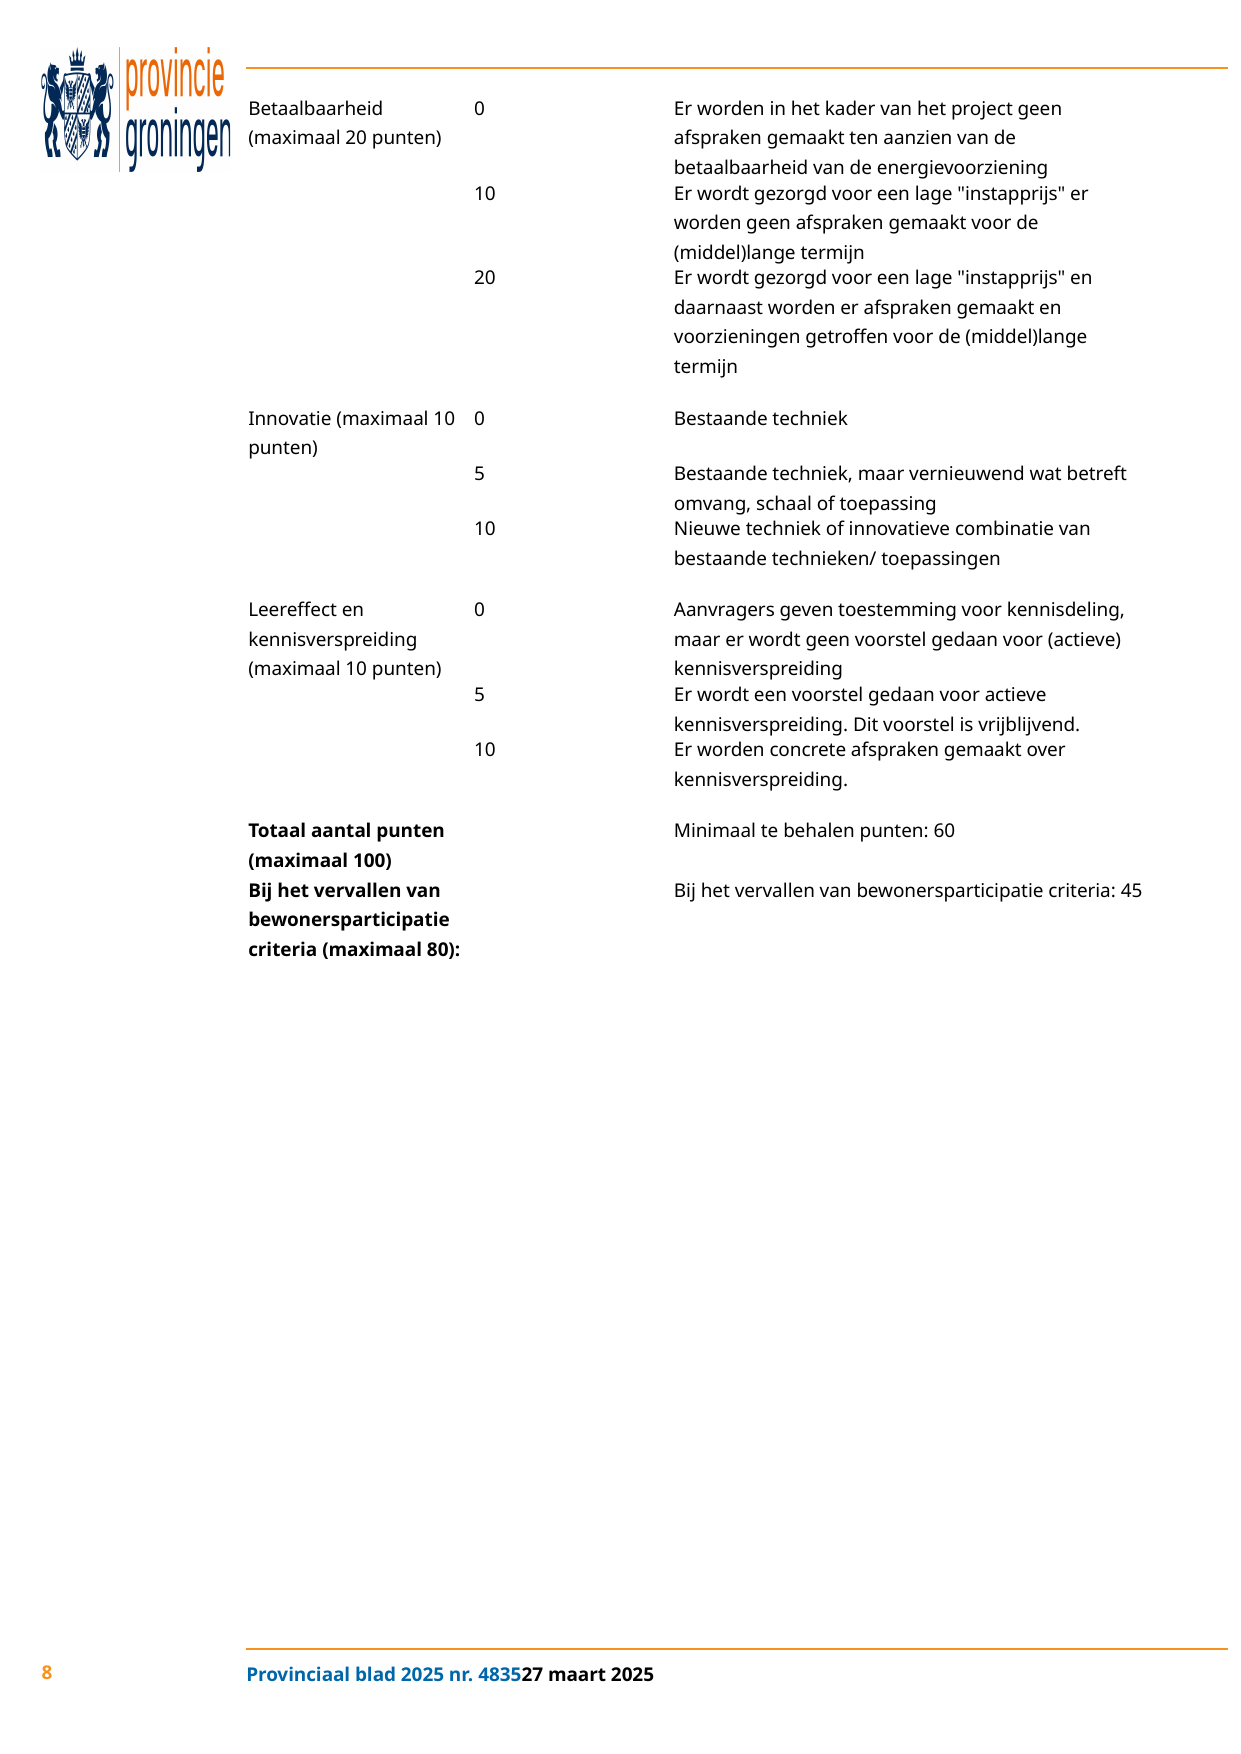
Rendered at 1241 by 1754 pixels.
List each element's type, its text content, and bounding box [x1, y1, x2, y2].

table_cell Aanvragers geven toestemming voor kennisdeling, maar er wordt geen voorstel gedaan voor (actieve) kennisverspreiding [674, 596, 1152, 681]
table_cell [248, 792, 474, 818]
table_cell [248, 180, 474, 264]
table_cell Nieuwe techniek of innovatieve combinatie van bestaande technieken/ toepassingen [674, 515, 1152, 571]
table_cell Er worden concrete afspraken gemaakt over kennisverspreiding. [674, 737, 1152, 792]
table_cell [248, 515, 474, 571]
picture [41, 47, 231, 172]
table_cell Totaal aantal punten (maximaal 100) Bij het vervallen van bewonersparticipatie criteria (maximaal 80): [248, 818, 474, 962]
table_cell 0 [474, 596, 674, 681]
table_cell Bestaande techniek [674, 405, 1152, 460]
table_cell [248, 571, 474, 596]
table_cell [248, 737, 474, 792]
table_cell [474, 571, 674, 596]
table_cell [474, 379, 674, 405]
table_cell 0 [474, 405, 674, 460]
table_cell [248, 265, 474, 379]
table_cell [674, 571, 1152, 596]
table_cell Er wordt een voorstel gedaan voor actieve kennisverspreiding. Dit voorstel is vrijblijvend. [674, 681, 1152, 737]
table_cell [248, 460, 474, 515]
table_cell Bestaande techniek, maar vernieuwend wat betreft omvang, schaal of toepassing [674, 460, 1152, 515]
table_cell 10 [474, 737, 674, 792]
table_cell 10 [474, 180, 674, 264]
table_cell 5 [474, 681, 674, 737]
table_cell Er wordt gezorgd voor een lage "instapprijs" er worden geen afspraken gemaakt voor de (middel)lange termijn [674, 180, 1152, 264]
table_cell 0 [474, 95, 674, 180]
table_cell Leereffect en kennisverspreiding (maximaal 10 punten) [248, 596, 474, 681]
table_cell Er wordt gezorgd voor een lage "instapprijs" en daarnaast worden er afspraken gemaakt en voorzieningen getroffen voor de (middel)lange termijn [674, 265, 1152, 379]
table_cell 10 [474, 515, 674, 571]
table_cell Innovatie (maximaal 10 punten) [248, 405, 474, 460]
table_cell [674, 379, 1152, 405]
table_cell [474, 818, 674, 962]
table_cell Er worden in het kader van het project geen afspraken gemaakt ten aanzien van de betaalbaarheid van de energievoorziening [674, 95, 1152, 180]
table_cell Minimaal te behalen punten: 60 Bij het vervallen van bewonersparticipatie criteria: 45 [674, 818, 1152, 962]
table_cell 5 [474, 460, 674, 515]
table_cell [674, 792, 1152, 818]
table_cell [474, 792, 674, 818]
table_cell [248, 379, 474, 405]
table_cell Betaalbaarheid (maximaal 20 punten) [248, 95, 474, 180]
table_cell 20 [474, 265, 674, 379]
table_cell [248, 681, 474, 737]
